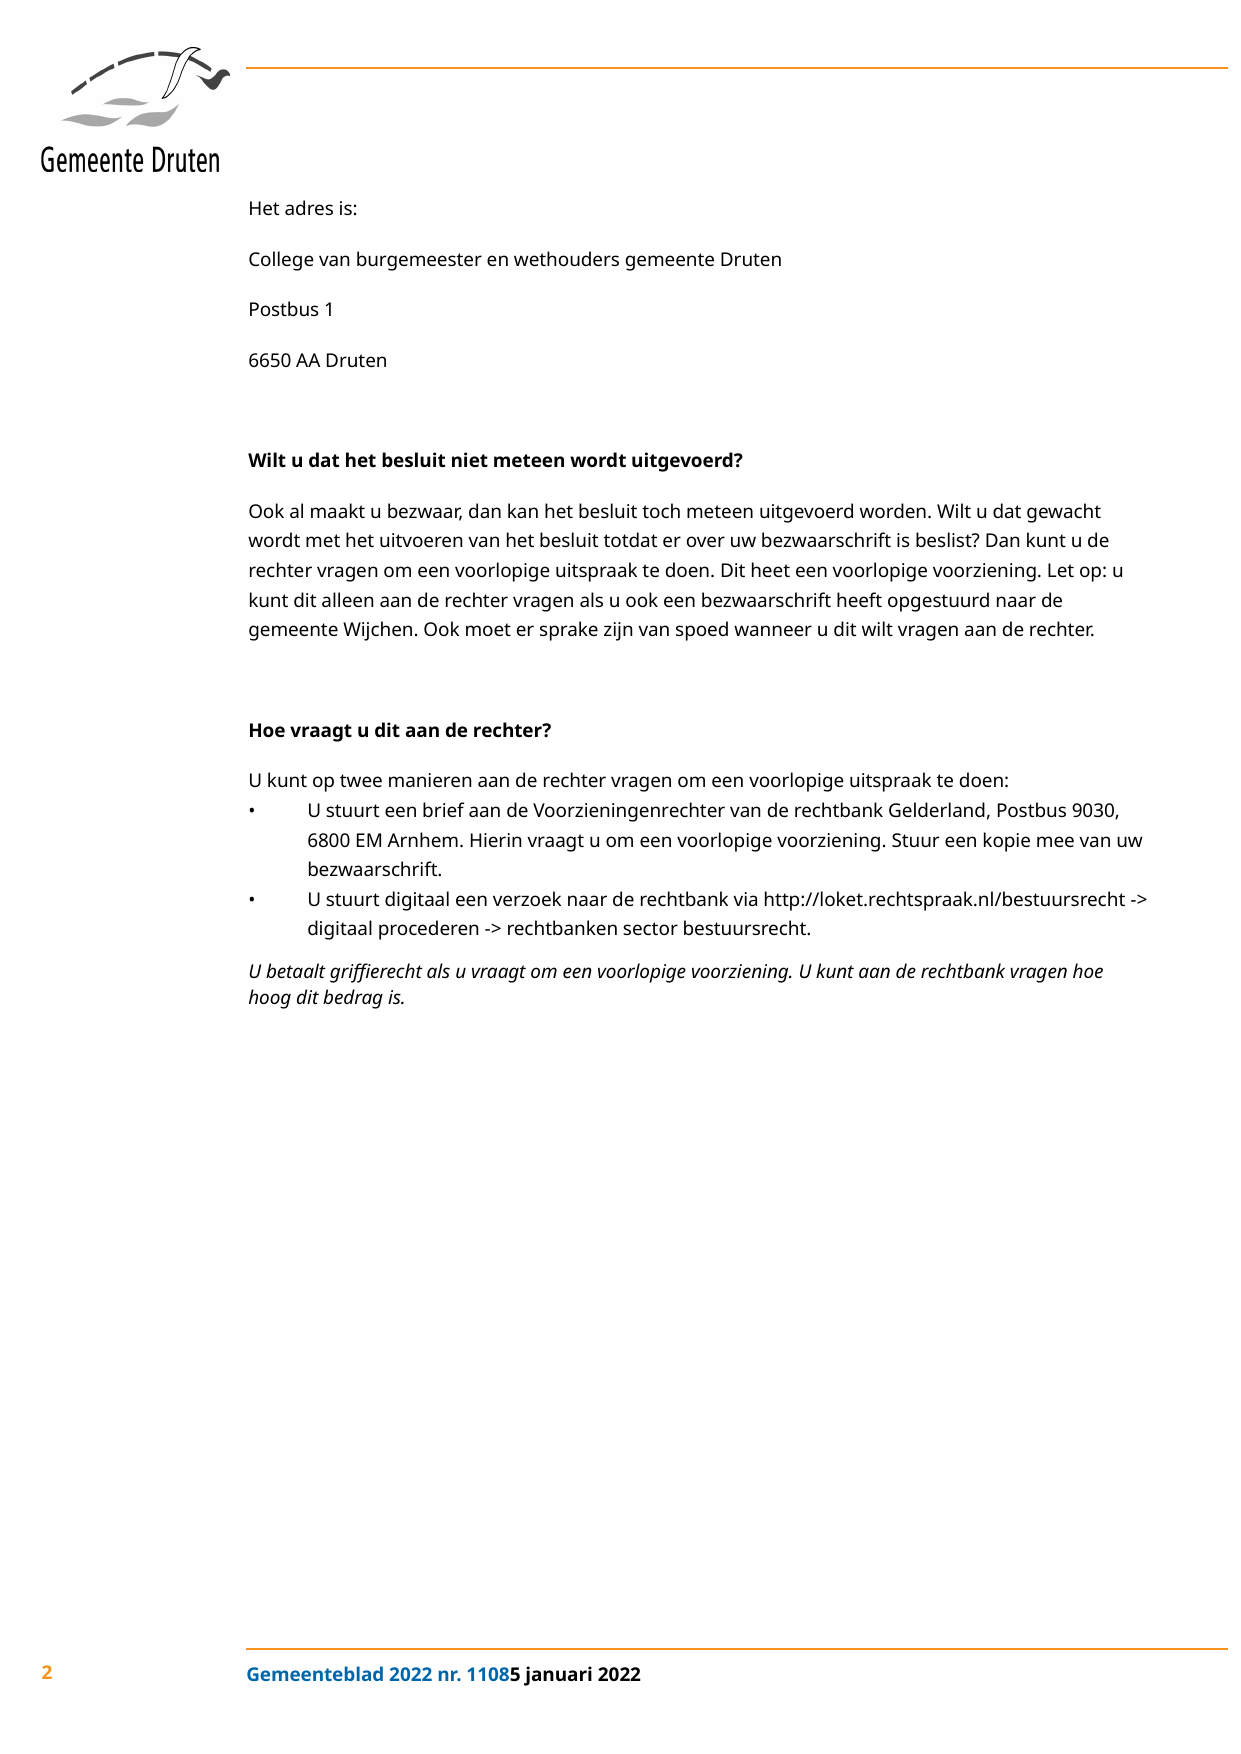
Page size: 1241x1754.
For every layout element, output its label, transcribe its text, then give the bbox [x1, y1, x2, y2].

text Wilt u dat het besluit niet meteen wordt uitgevoerd? [248, 448, 1152, 473]
text Hoe vraagt u dit aan de rechter? [248, 717, 1152, 743]
text Ook al maakt u bezwaar, dan kan het besluit toch meteen uitgevoerd worden. Wilt u dat gewacht wordt met het uitvoeren van het besluit totdat er over uw bezwaarschrift is beslist? Dan kunt u de rechter vragen om een voorlopige uitspraak te doen. Dit heet een voorlopige voorziening. Let op: u kunt dit alleen aan de rechter vragen als u ook een bezwaarschrift heeft opgestuurd naar de gemeente Wijchen. Ook moet er sprake zijn van spoed wanneer u dit wilt vragen aan de rechter. [248, 498, 1152, 642]
text U betaalt griffierecht als u vraagt om een voorlopige voorziening. U kunt aan de rechtbank vragen hoe hoog dit bedrag is. [248, 959, 1152, 1010]
text College van burgemeester en wethouders gemeente Druten [248, 246, 1152, 272]
list U stuurt digitaal een verzoek naar de rechtbank via http://loket.rechtspraak.nl/bestuursrecht -> digitaal procederen -> rechtbanken sector bestuursrecht. [248, 886, 1152, 941]
text 6650 AA Druten [248, 347, 1152, 373]
text Postbus 1 [248, 296, 1152, 322]
text Het adres is: [248, 196, 1152, 221]
picture [41, 47, 231, 172]
list U stuurt een brief aan de Voorzieningenrechter van de rechtbank Gelderland, Postbus 9030, 6800 EM Arnhem. Hierin vraagt u om een voorlopige voorziening. Stuur een kopie mee van uw bezwaarschrift. [248, 797, 1152, 882]
text U kunt op twee manieren aan de rechter vragen om een voorlopige uitspraak te doen: [248, 768, 1152, 793]
